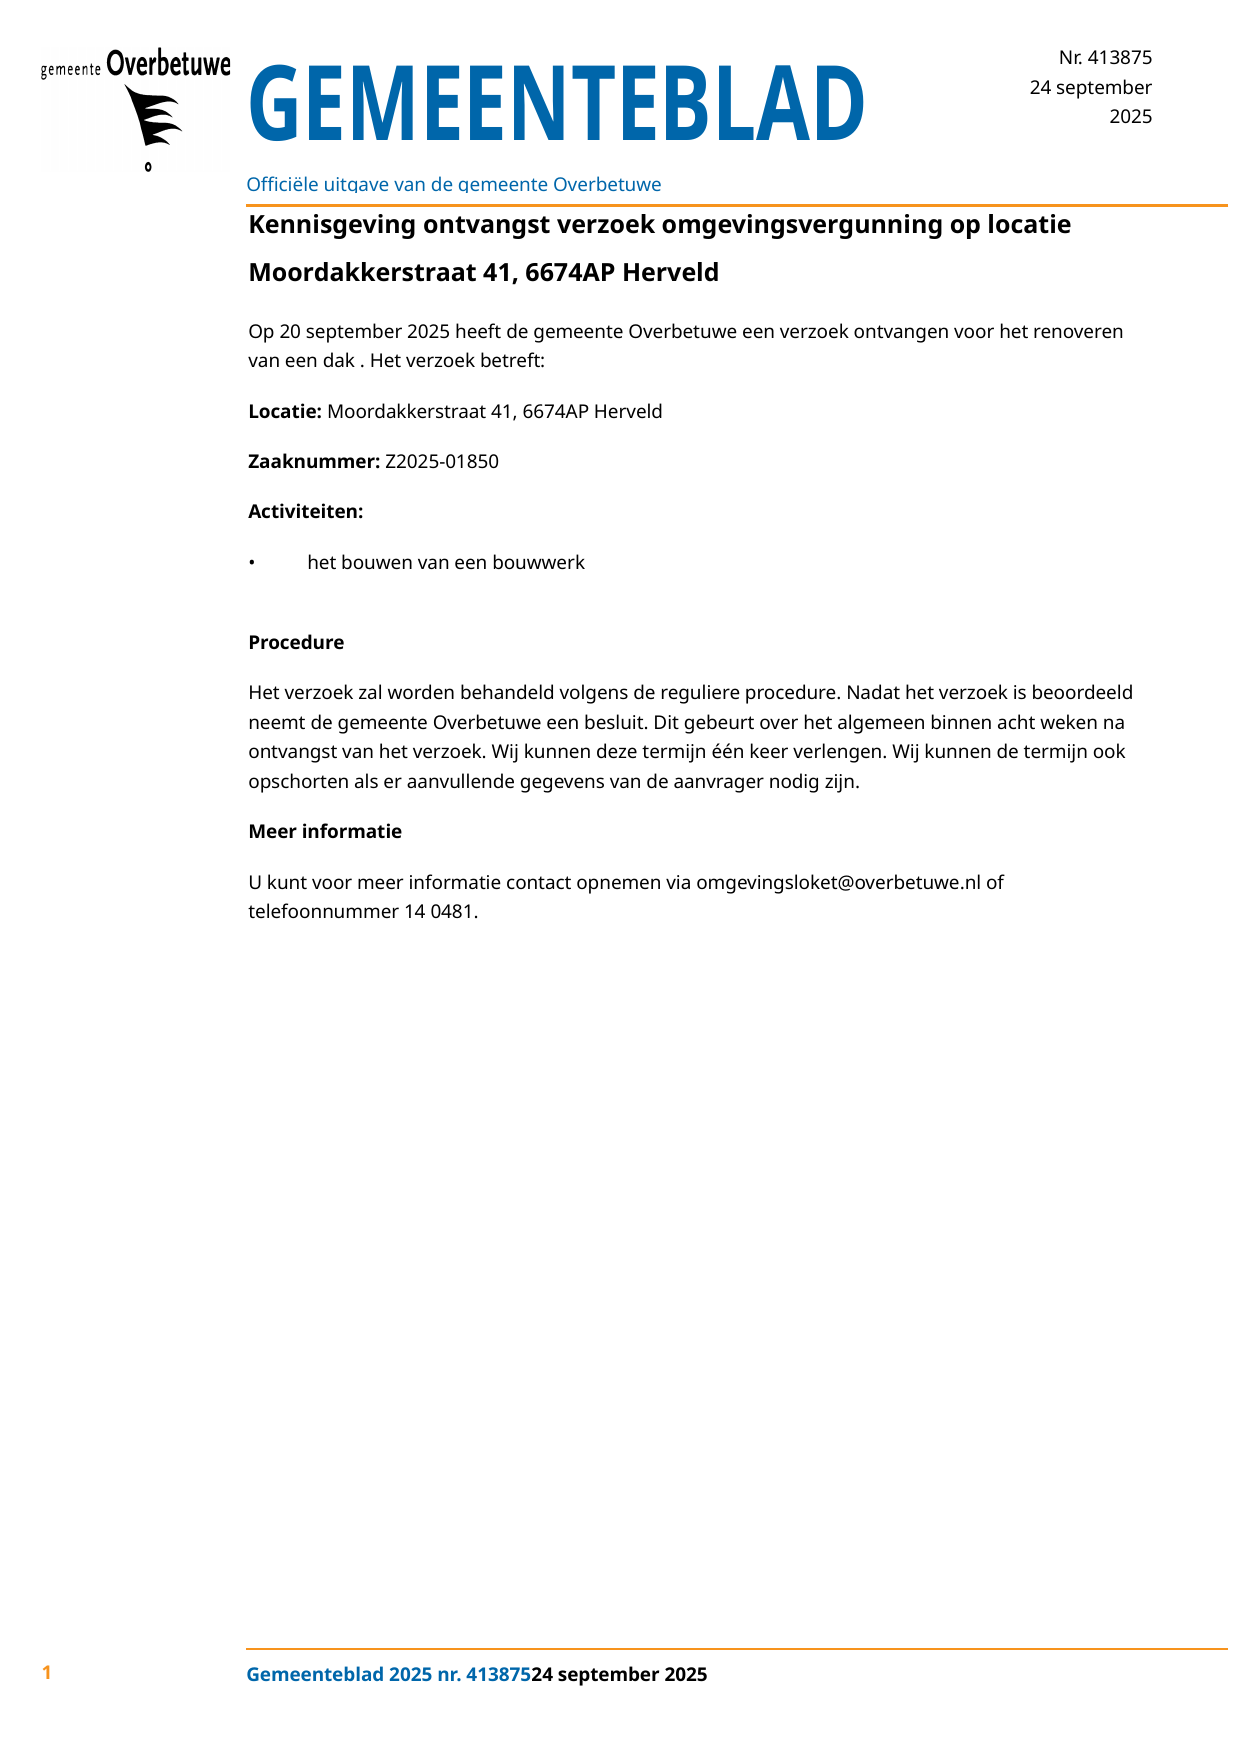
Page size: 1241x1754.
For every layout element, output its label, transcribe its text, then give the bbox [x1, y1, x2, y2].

text Procedure [248, 629, 1152, 655]
text Locatie: Moordakkerstraat 41, 6674AP Herveld [248, 398, 1152, 424]
list het bouwen van een bouwwerk [248, 549, 1152, 575]
text Meer informatie [248, 819, 1152, 844]
text U kunt voor meer informatie contact opnemen via omgevingsloket@overbetuwe.nl of telefoonnummer 14 0481. [248, 869, 1152, 924]
text Activiteiten: [248, 499, 1152, 524]
picture [41, 47, 231, 172]
text Zaaknummer: Z2025-01850 [248, 448, 1152, 474]
text Kennisgeving ontvangst verzoek omgevingsvergunning op locatie Moordakkerstraat 41, 6674AP Herveld [248, 207, 1152, 288]
text Op 20 september 2025 heeft de gemeente Overbetuwe een verzoek ontvangen voor het renoveren van een dak . Het verzoek betreft: [248, 318, 1152, 373]
text Het verzoek zal worden behandeld volgens de reguliere procedure. Nadat het verzoek is beoordeeld neemt de gemeente Overbetuwe een besluit. Dit gebeurt over het algemeen binnen acht weken na ontvangst van het verzoek. Wij kunnen deze termijn één keer verlengen. Wij kunnen de termijn ook opschorten als er aanvullende gegevens van de aanvrager nodig zijn. [248, 679, 1152, 794]
